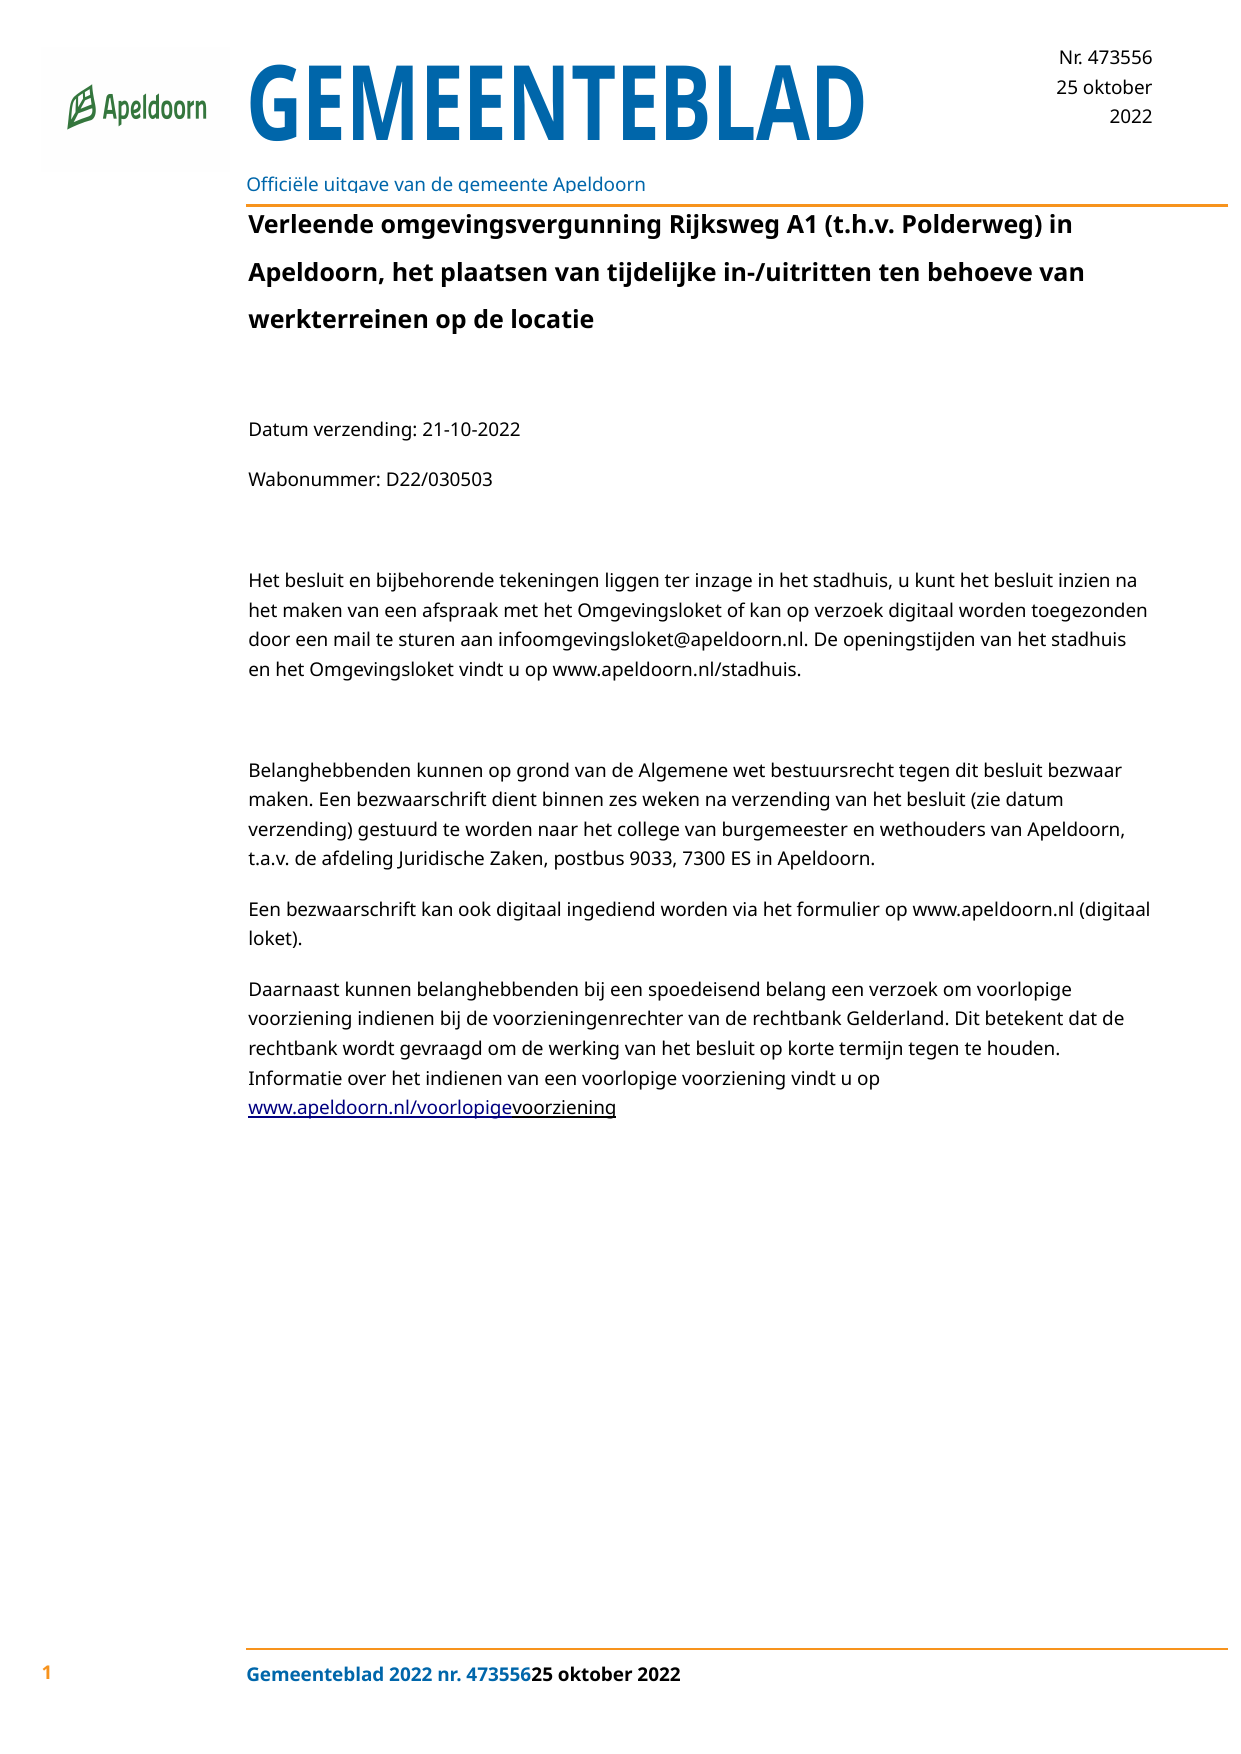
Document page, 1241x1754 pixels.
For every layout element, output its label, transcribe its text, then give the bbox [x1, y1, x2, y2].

text Datum verzending: 21-10-2022 [248, 416, 1152, 442]
text Verleende omgevingsvergunning Rijksweg A1 (t.h.v. Polderweg) in Apeldoorn, het plaatsen van tijdelijke in-/uitritten ten behoeve van werkterreinen op de locatie [248, 207, 1152, 336]
text Belanghebbenden kunnen op grond van de Algemene wet bestuursrecht tegen dit besluit bezwaar maken. Een bezwaarschrift dient binnen zes weken na verzending van het besluit (zie datum verzending) gestuurd te worden naar het college van burgemeester en wethouders van Apeldoorn, t.a.v. de afdeling Juridische Zaken, postbus 9033, 7300 ES in Apeldoorn. [248, 757, 1152, 871]
text Een bezwaarschrift kan ook digitaal ingediend worden via het formulier op www.apeldoorn.nl (digitaal loket). [248, 896, 1152, 951]
text Het besluit en bijbehorende tekeningen liggen ter inzage in het stadhuis, u kunt het besluit inzien na het maken van een afspraak met het Omgevingsloket of kan op verzoek digitaal worden toegezonden door een mail te sturen aan infoomgevingsloket@apeldoorn.nl. De openingstijden van het stadhuis en het Omgevingsloket vindt u op www.apeldoorn.nl/stadhuis. [248, 567, 1152, 682]
picture [41, 47, 231, 172]
text Daarnaast kunnen belanghebbenden bij een spoedeisend belang een verzoek om voorlopige voorziening indienen bij de voorzieningenrechter van de rechtbank Gelderland. Dit betekent dat de rechtbank wordt gevraagd om de werking van het besluit op korte termijn tegen te houden. Informatie over het indienen van een voorlopige voorziening vindt u op www.apeldoorn.nl/voorlopigevoorziening [248, 976, 1152, 1120]
text Wabonummer: D22/030503 [248, 466, 1152, 492]
